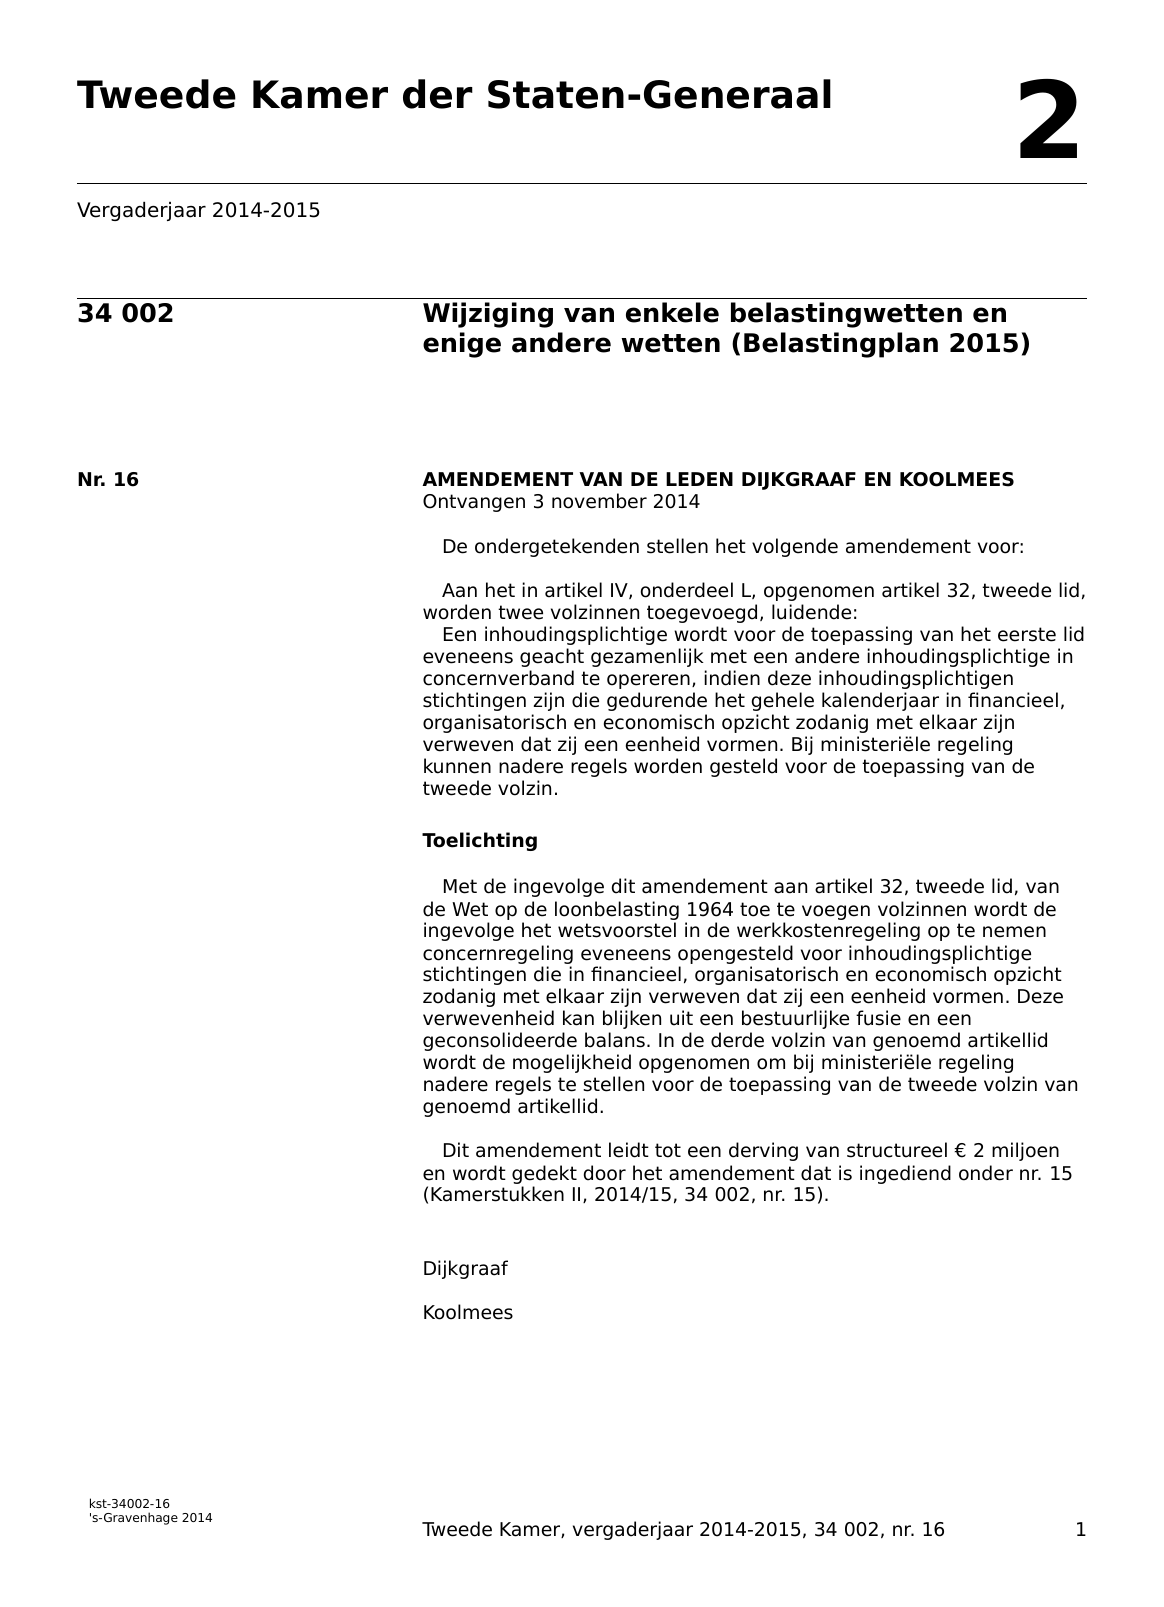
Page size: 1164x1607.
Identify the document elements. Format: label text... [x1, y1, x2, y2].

text Aan het in artikel IV, onderdeel L, opgenomen artikel 32, tweede lid, worden twee volzinnen toegevoegd, luidende: [422, 580, 1087, 624]
text Dijkgraaf Koolmees [422, 1236, 1087, 1324]
table_cell Vergaderjaar 2014-2015 [77, 184, 1087, 298]
table_header 2 [886, 59, 1087, 183]
subtitle Nr. 16 AMENDEMENT VAN DE LEDEN DIJKGRAAF EN KOOLMEES [77, 469, 1087, 491]
text 's-Gravenhage 2014 [88, 1511, 323, 1525]
subtitle Toelichting [422, 829, 1087, 851]
table_header Tweede Kamer der Staten-Generaal [77, 59, 886, 183]
text Met de ingevolge dit amendement aan artikel 32, tweede lid, van de Wet op de loonbelasting 1964 toe te voegen volzinnen wordt de ingevolge het wetsvoorstel in de werkkostenregeling op te nemen concernregeling eveneens opengesteld voor inhoudingsplichtige stichtingen die in financieel, organisatorisch en economisch opzicht zodanig met elkaar zijn verweven dat zij een eenheid vormen. Deze verwevenheid kan blijken uit een bestuurlijke fusie en een geconsolideerde balans. In de derde volzin van genoemd artikellid wordt de mogelijkheid opgenomen om bij ministeriële regeling nadere regels te stellen voor de toepassing van de tweede volzin van genoemd artikellid. [422, 876, 1087, 1118]
text De ondergetekenden stellen het volgende amendement voor: [422, 536, 1087, 557]
text Ontvangen 3 november 2014 [422, 491, 1087, 513]
subtitle 34 002 Wijziging van enkele belastingwetten en enige andere wetten (Belastingplan 2015) [77, 299, 1087, 358]
text kst-34002-16 [88, 1497, 323, 1511]
text Een inhoudingsplichtige wordt voor de toepassing van het eerste lid eveneens geacht gezamenlijk met een andere inhoudingsplichtige in concernverband te opereren, indien deze inhoudingsplichtigen stichtingen zijn die gedurende het gehele kalenderjaar in financieel, organisatorisch en economisch opzicht zodanig met elkaar zijn verweven dat zij een eenheid vormen. Bij ministeriële regeling kunnen nadere regels worden gesteld voor de toepassing van de tweede volzin. [422, 624, 1087, 799]
text Dit amendement leidt tot een derving van structureel € 2 miljoen en wordt gedekt door het amendement dat is ingediend onder nr. 15 (Kamerstukken II, 2014/15, 34 002, nr. 15). [422, 1140, 1087, 1206]
